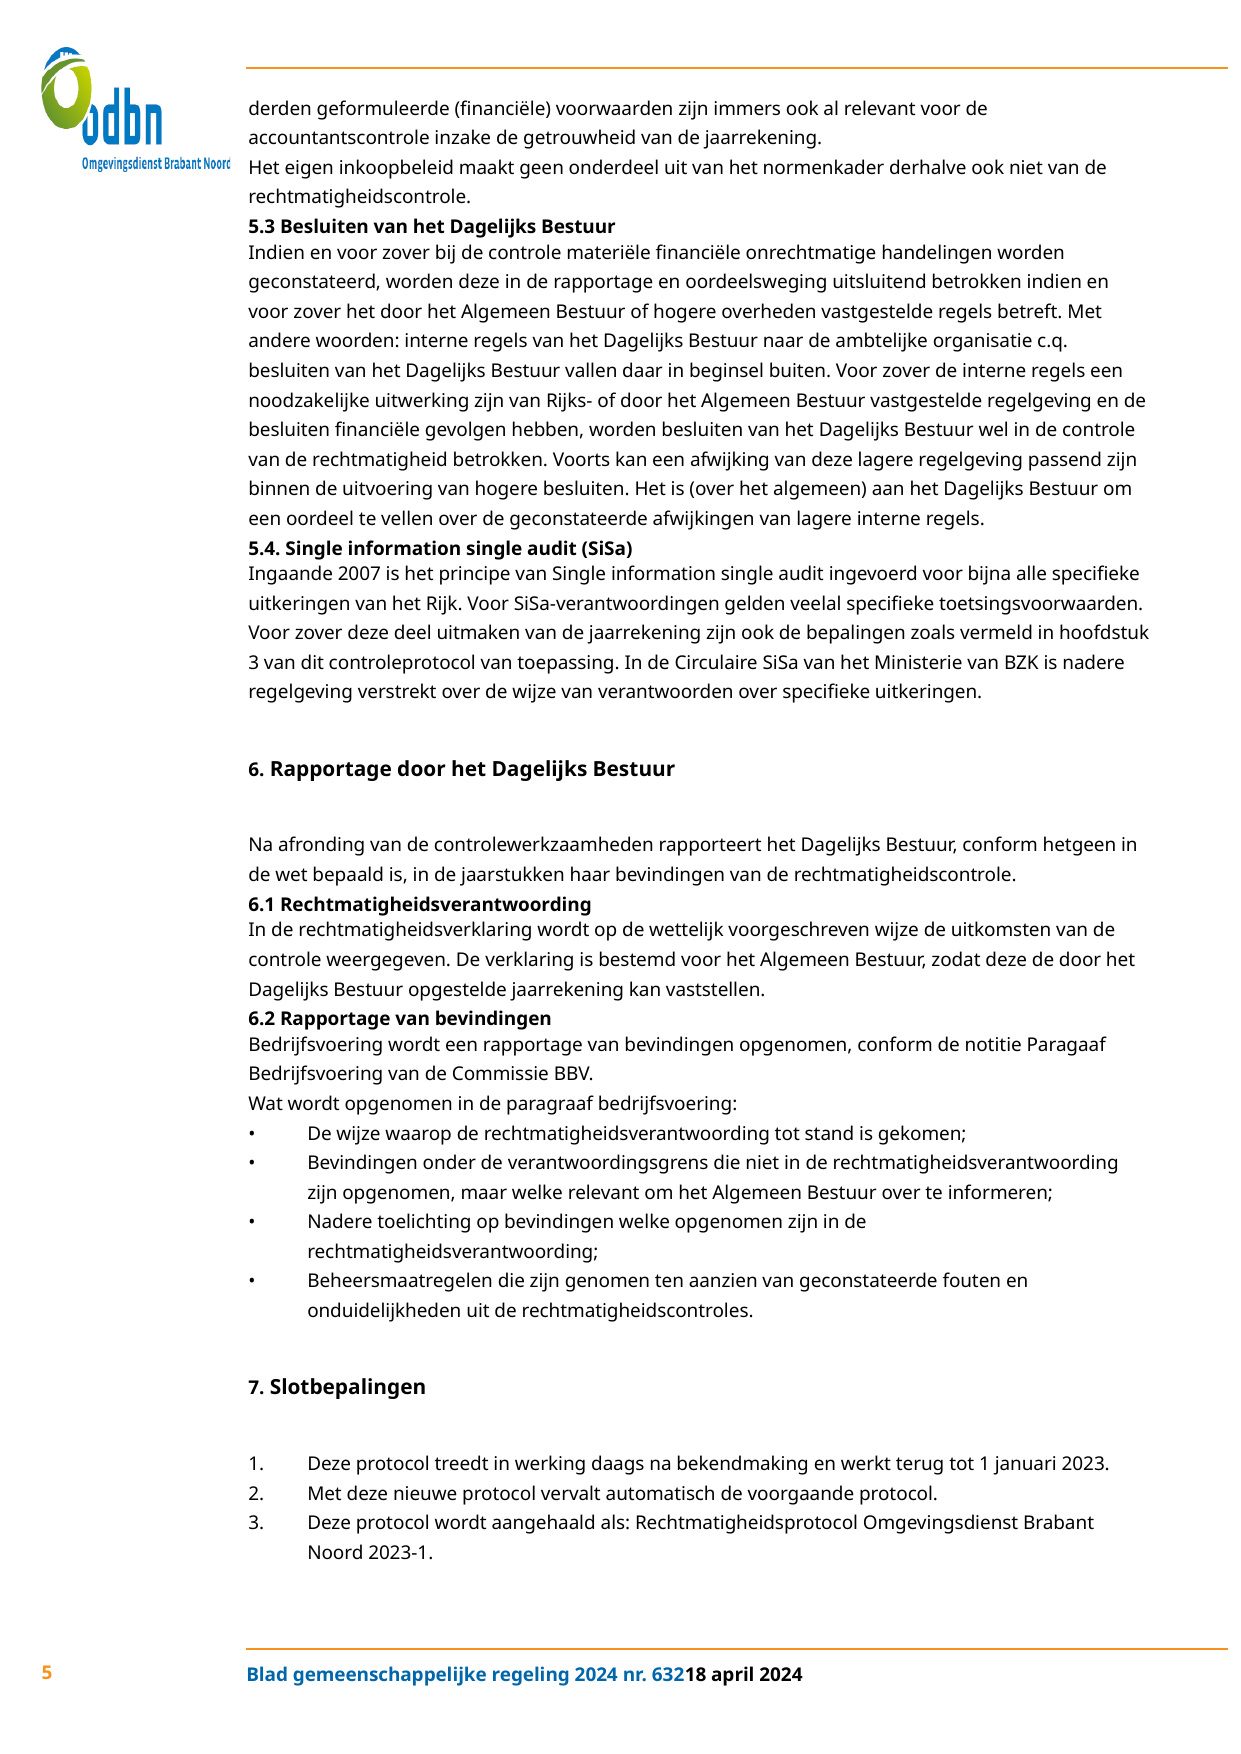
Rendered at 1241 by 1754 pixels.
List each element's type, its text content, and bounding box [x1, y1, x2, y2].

text 6.1 Rechtmatigheidsverantwoording [248, 891, 1152, 917]
text Het eigen inkoopbeleid maakt geen onderdeel uit van het normenkader derhalve ook niet van de rechtmatigheidscontrole. [248, 154, 1152, 209]
text Ingaande 2007 is het principe van Single information single audit ingevoerd voor bijna alle specifieke uitkeringen van het Rijk. Voor SiSa-verantwoordingen gelden veelal specifieke toetsingsvoorwaarden. Voor zover deze deel uitmaken van de jaarrekening zijn ook de bepalingen zoals vermeld in hoofdstuk 3 van dit controleprotocol van toepassing. In de Circulaire SiSa van het Ministerie van BZK is nadere regelgeving verstrekt over de wijze van verantwoorden over specifieke uitkeringen. [248, 560, 1152, 704]
text Indien en voor zover bij de controle materiële financiële onrechtmatige handelingen worden geconstateerd, worden deze in de rapportage en oordeelsweging uitsluitend betrokken indien en voor zover het door het Algemeen Bestuur of hogere overheden vastgestelde regels betreft. Met andere woorden: interne regels van het Dagelijks Bestuur naar de ambtelijke organisatie c.q. besluiten van het Dagelijks Bestuur vallen daar in beginsel buiten. Voor zover de interne regels een noodzakelijke uitwerking zijn van Rijks- of door het Algemeen Bestuur vastgestelde regelgeving en de besluiten financiële gevolgen hebben, worden besluiten van het Dagelijks Bestuur wel in de controle van de rechtmatigheid betrokken. Voorts kan een afwijking van deze lagere regelgeving passend zijn binnen de uitvoering van hogere besluiten. Het is (over het algemeen) aan het Dagelijks Bestuur om een oordeel te vellen over de geconstateerde afwijkingen van lagere interne regels. [248, 239, 1152, 531]
text 5.4. Single information single audit (SiSa) [248, 535, 1152, 560]
text Na afronding van de controlewerkzaamheden rapporteert het Dagelijks Bestuur, conform hetgeen in de wet bepaald is, in de jaarstukken haar bevindingen van de rechtmatigheidscontrole. [248, 832, 1152, 887]
list Bevindingen onder de verantwoordingsgrens die niet in de rechtmatigheidsverantwoording zijn opgenomen, maar welke relevant om het Algemeen Bestuur over te informeren; [248, 1149, 1152, 1205]
text 7. Slotbepalingen [248, 1372, 1152, 1401]
text Bedrijfsvoering wordt een rapportage van bevindingen opgenomen, conform de notitie Paragaaf Bedrijfsvoering van de Commissie BBV. [248, 1031, 1152, 1086]
list Met deze nieuwe protocol vervalt automatisch de voorgaande protocol. [248, 1480, 1152, 1506]
text 6. Rapportage door het Dagelijks Bestuur [248, 754, 1152, 782]
text In de rechtmatigheidsverklaring wordt op de wettelijk voorgeschreven wijze de uitkomsten van de controle weergegeven. De verklaring is bestemd voor het Algemeen Bestuur, zodat deze de door het Dagelijks Bestuur opgestelde jaarrekening kan vaststellen. [248, 917, 1152, 1001]
list De wijze waarop de rechtmatigheidsverantwoording tot stand is gekomen; [248, 1120, 1152, 1146]
list Beheersmaatregelen die zijn genomen ten aanzien van geconstateerde fouten en onduidelijkheden uit de rechtmatigheidscontroles. [248, 1268, 1152, 1323]
picture [41, 47, 231, 172]
text 5.3 Besluiten van het Dagelijks Bestuur [248, 213, 1152, 239]
text 6.2 Rapportage van bevindingen [248, 1005, 1152, 1031]
text derden geformuleerde (financiële) voorwaarden zijn immers ook al relevant voor de accountantscontrole inzake de getrouwheid van de jaarrekening. [248, 95, 1152, 150]
list Deze protocol treedt in werking daags na bekendmaking en werkt terug tot 1 januari 2023. [248, 1450, 1152, 1476]
text Wat wordt opgenomen in de paragraaf bedrijfsvoering: [248, 1090, 1152, 1116]
list Deze protocol wordt aangehaald als: Rechtmatigheidsprotocol Omgevingsdienst Brabant Noord 2023-1. [248, 1509, 1152, 1565]
list Nadere toelichting op bevindingen welke opgenomen zijn in de rechtmatigheidsverantwoording; [248, 1208, 1152, 1264]
